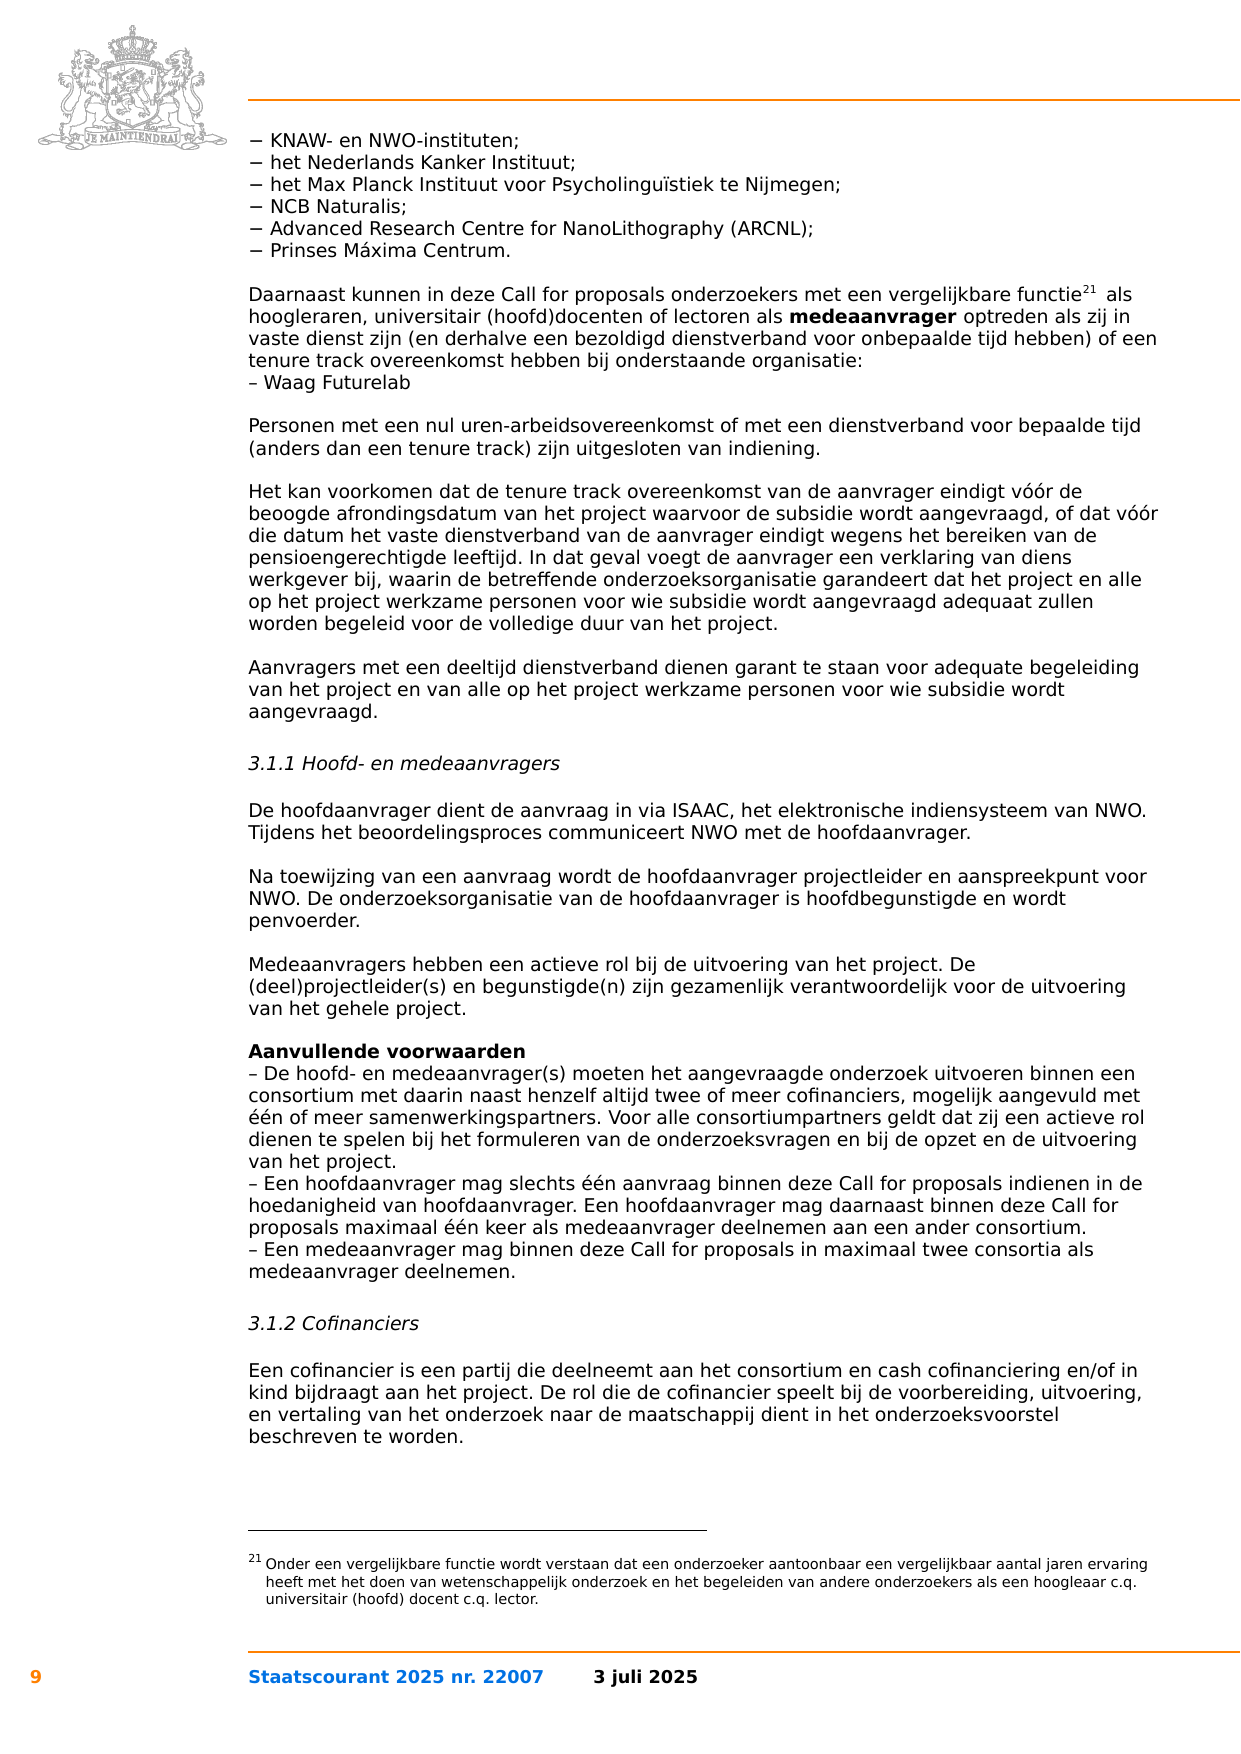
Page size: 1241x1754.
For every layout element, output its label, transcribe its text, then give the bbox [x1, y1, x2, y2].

text – Een medeaanvrager mag binnen deze Call for proposals in maximaal twee consortia als medeaanvrager deelnemen. [248, 1239, 1163, 1283]
text Daarnaast kunnen in deze Call for proposals onderzoekers met een vergelijkbare functie als hoogleraren, universitair (hoofd)docenten of lectoren als medeaanvrager optreden als zij in vaste dienst zijn (en derhalve een bezoldigd dienstverband voor onbepaalde tijd hebben) of een tenure track overeenkomst hebben bij onderstaande organisatie: [248, 284, 1163, 372]
text − KNAW- en NWO-instituten; [248, 130, 1163, 152]
text – De hoofd- en medeaanvrager(s) moeten het aangevraagde onderzoek uitvoeren binnen een consortium met daarin naast henzelf altijd twee of meer cofinanciers, mogelijk aangevuld met één of meer samenwerkingspartners. Voor alle consortiumpartners geldt dat zij een actieve rol dienen te spelen bij het formuleren van de onderzoeksvragen en bij de opzet en de uitvoering van het project. [248, 1063, 1163, 1173]
text − Advanced Research Centre for NanoLithography (ARCNL); [248, 218, 1163, 240]
text − het Max Planck Instituut voor Psycholinguïstiek te Nijmegen; [248, 174, 1163, 196]
text Personen met een nul uren-arbeidsovereenkomst of met een dienstverband voor bepaalde tijd (anders dan een tenure track) zijn uitgesloten van indiening. [248, 415, 1163, 459]
subtitle 3.1.2 Cofinanciers [248, 1313, 1163, 1335]
text Een cofinancier is een partij die deelneemt aan het consortium en cash cofinanciering en/of in kind bijdraagt aan het project. De rol die de cofinancier speelt bij de voorbereiding, uitvoering, en vertaling van het onderzoek naar de maatschappij dient in het onderzoeksvoorstel beschreven te worden. [248, 1360, 1163, 1448]
text De hoofdaanvrager dient de aanvraag in via ISAAC, het elektronische indiensysteem van NWO. Tijdens het beoordelingsproces communiceert NWO met de hoofdaanvrager. [248, 800, 1163, 844]
text Aanvragers met een deeltijd dienstverband dienen garant te staan voor adequate begeleiding van het project en van alle op het project werkzame personen voor wie subsidie wordt aangevraagd. [248, 657, 1163, 723]
text – Een hoofdaanvrager mag slechts één aanvraag binnen deze Call for proposals indienen in de hoedanigheid van hoofdaanvrager. Een hoofdaanvrager mag daarnaast binnen deze Call for proposals maximaal één keer als medeaanvrager deelnemen aan een ander consortium. [248, 1173, 1163, 1239]
text Na toewijzing van een aanvraag wordt de hoofdaanvrager projectleider en aanspreekpunt voor NWO. De onderzoeksorganisatie van de hoofdaanvrager is hoofdbegunstigde en wordt penvoerder. [248, 866, 1163, 932]
text − NCB Naturalis; [248, 196, 1163, 218]
text Onder een vergelijkbare functie wordt verstaan dat een onderzoeker aantoonbaar een vergelijkbaar aantal jaren ervaring heeft met het doen van wetenschappelijk onderzoek en het begeleiden van andere onderzoekers als een hoogleaar c.q. universitair (hoofd) docent c.q. lector. [248, 1552, 1163, 1608]
text − Prinses Máxima Centrum. [248, 240, 1163, 262]
subtitle 3.1.1 Hoofd- en medeaanvragers [248, 753, 1163, 775]
subtitle Aanvullende voorwaarden [248, 1041, 1163, 1063]
text Medeaanvragers hebben een actieve rol bij de uitvoering van het project. De (deel)projectleider(s) en begunstigde(n) zijn gezamenlijk verantwoordelijk voor de uitvoering van het gehele project. [248, 953, 1163, 1019]
text – Waag Futurelab [248, 372, 1163, 393]
text − het Nederlands Kanker Instituut; [248, 152, 1163, 174]
picture [38, 25, 227, 150]
text Het kan voorkomen dat de tenure track overeenkomst van de aanvrager eindigt vóór de beoogde afrondingsdatum van het project waarvoor de subsidie wordt aangevraagd, of dat vóór die datum het vaste dienstverband van de aanvrager eindigt wegens het bereiken van de pensioengerechtigde leeftijd. In dat geval voegt de aanvrager een verklaring van diens werkgever bij, waarin de betreffende onderzoeksorganisatie garandeert dat het project en alle op het project werkzame personen voor wie subsidie wordt aangevraagd adequaat zullen worden begeleid voor de volledige duur van het project. [248, 481, 1163, 635]
